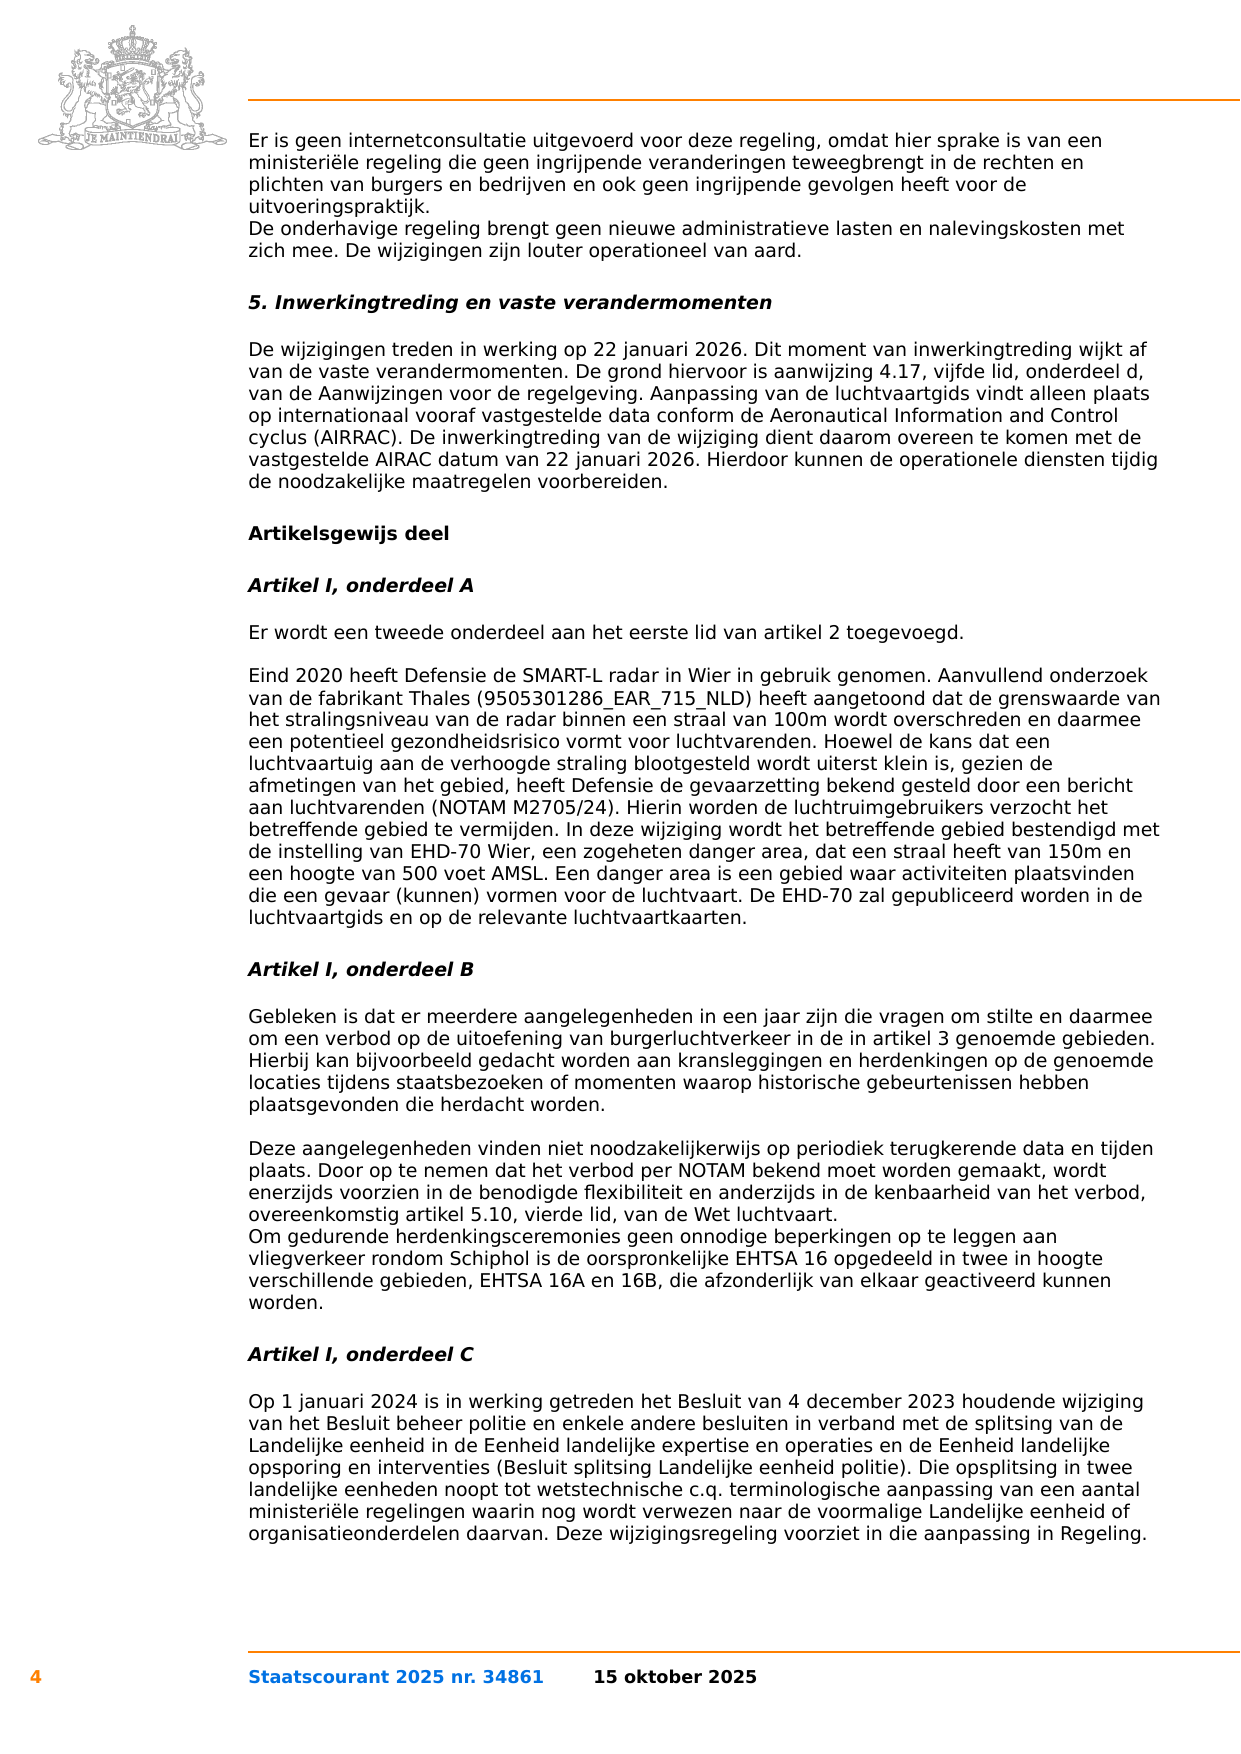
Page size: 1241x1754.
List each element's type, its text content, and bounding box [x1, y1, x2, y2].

subtitle Artikel I, onderdeel C [248, 1344, 1163, 1366]
text Eind 2020 heeft Defensie de SMART-L radar in Wier in gebruik genomen. Aanvullend onderzoek van de fabrikant Thales (9505301286_EAR_715_NLD) heeft aangetoond dat de grenswaarde van het stralingsniveau van de radar binnen een straal van 100m wordt overschreden en daarmee een potentieel gezondheidsrisico vormt voor luchtvarenden. Hoewel de kans dat een luchtvaartuig aan de verhoogde straling blootgesteld wordt uiterst klein is, gezien de afmetingen van het gebied, heeft Defensie de gevaarzetting bekend gesteld door een bericht aan luchtvarenden (NOTAM M2705/24). Hierin worden de luchtruimgebruikers verzocht het betreffende gebied te vermijden. In deze wijziging wordt het betreffende gebied bestendigd met de instelling van EHD-70 Wier, een zogeheten danger area, dat een straal heeft van 150m en een hoogte van 500 voet AMSL. Een danger area is een gebied waar activiteiten plaatsvinden die een gevaar (kunnen) vormen voor de luchtvaart. De EHD-70 zal gepubliceerd worden in de luchtvaartgids en op de relevante luchtvaartkaarten. [248, 665, 1163, 929]
subtitle Artikelsgewijs deel [248, 523, 1163, 544]
text Op 1 januari 2024 is in werking getreden het Besluit van 4 december 2023 houdende wijziging van het Besluit beheer politie en enkele andere besluiten in verband met de splitsing van de Landelijke eenheid in de Eenheid landelijke expertise en operaties en de Eenheid landelijke opsporing en interventies (Besluit splitsing Landelijke eenheid politie). Die opsplitsing in twee landelijke eenheden noopt tot wetstechnische c.q. terminologische aanpassing van een aantal ministeriële regelingen waarin nog wordt verwezen naar de voormalige Landelijke eenheid of organisatieonderdelen daarvan. Deze wijzigingsregeling voorziet in die aanpassing in Regeling. [248, 1391, 1163, 1544]
text Er wordt een tweede onderdeel aan het eerste lid van artikel 2 toegevoegd. [248, 622, 1163, 643]
text Gebleken is dat er meerdere aangelegenheden in een jaar zijn die vragen om stilte en daarmee om een verbod op de uitoefening van burgerluchtverkeer in de in artikel 3 genoemde gebieden. Hierbij kan bijvoorbeeld gedacht worden aan kransleggingen en herdenkingen op de genoemde locaties tijdens staatsbezoeken of momenten waarop historische gebeurtenissen hebben plaatsgevonden die herdacht worden. [248, 1006, 1163, 1116]
subtitle Artikel I, onderdeel A [248, 574, 1163, 597]
picture [38, 25, 227, 150]
text De wijzigingen treden in werking op 22 januari 2026. Dit moment van inwerkingtreding wijkt af van de vaste verandermomenten. De grond hiervoor is aanwijzing 4.17, vijfde lid, onderdeel d, van de Aanwijzingen voor de regelgeving. Aanpassing van de luchtvaartgids vindt alleen plaats op internationaal vooraf vastgestelde data conform de Aeronautical Information and Control cyclus (AIRRAC). De inwerkingtreding van de wijziging dient daarom overeen te komen met de vastgestelde AIRAC datum van 22 januari 2026. Hierdoor kunnen de operationele diensten tijdig de noodzakelijke maatregelen voorbereiden. [248, 339, 1163, 493]
subtitle 5. Inwerkingtreding en vaste verandermomenten [248, 292, 1163, 314]
text Er is geen internetconsultatie uitgevoerd voor deze regeling, omdat hier sprake is van een ministeriële regeling die geen ingrijpende veranderingen teweegbrengt in de rechten en plichten van burgers en bedrijven en ook geen ingrijpende gevolgen heeft voor de uitvoeringspraktijk. [248, 130, 1163, 218]
text De onderhavige regeling brengt geen nieuwe administratieve lasten en nalevingskosten met zich mee. De wijzigingen zijn louter operationeel van aard. [248, 218, 1163, 262]
subtitle Artikel I, onderdeel B [248, 959, 1163, 981]
text Deze aangelegenheden vinden niet noodzakelijkerwijs op periodiek terugkerende data en tijden plaats. Door op te nemen dat het verbod per NOTAM bekend moet worden gemaakt, wordt enerzijds voorzien in de benodigde flexibiliteit en anderzijds in de kenbaarheid van het verbod, overeenkomstig artikel 5.10, vierde lid, van de Wet luchtvaart. [248, 1138, 1163, 1226]
text Om gedurende herdenkingsceremonies geen onnodige beperkingen op te leggen aan vliegverkeer rondom Schiphol is de oorspronkelijke EHTSA 16 opgedeeld in twee in hoogte verschillende gebieden, EHTSA 16A en 16B, die afzonderlijk van elkaar geactiveerd kunnen worden. [248, 1226, 1163, 1314]
